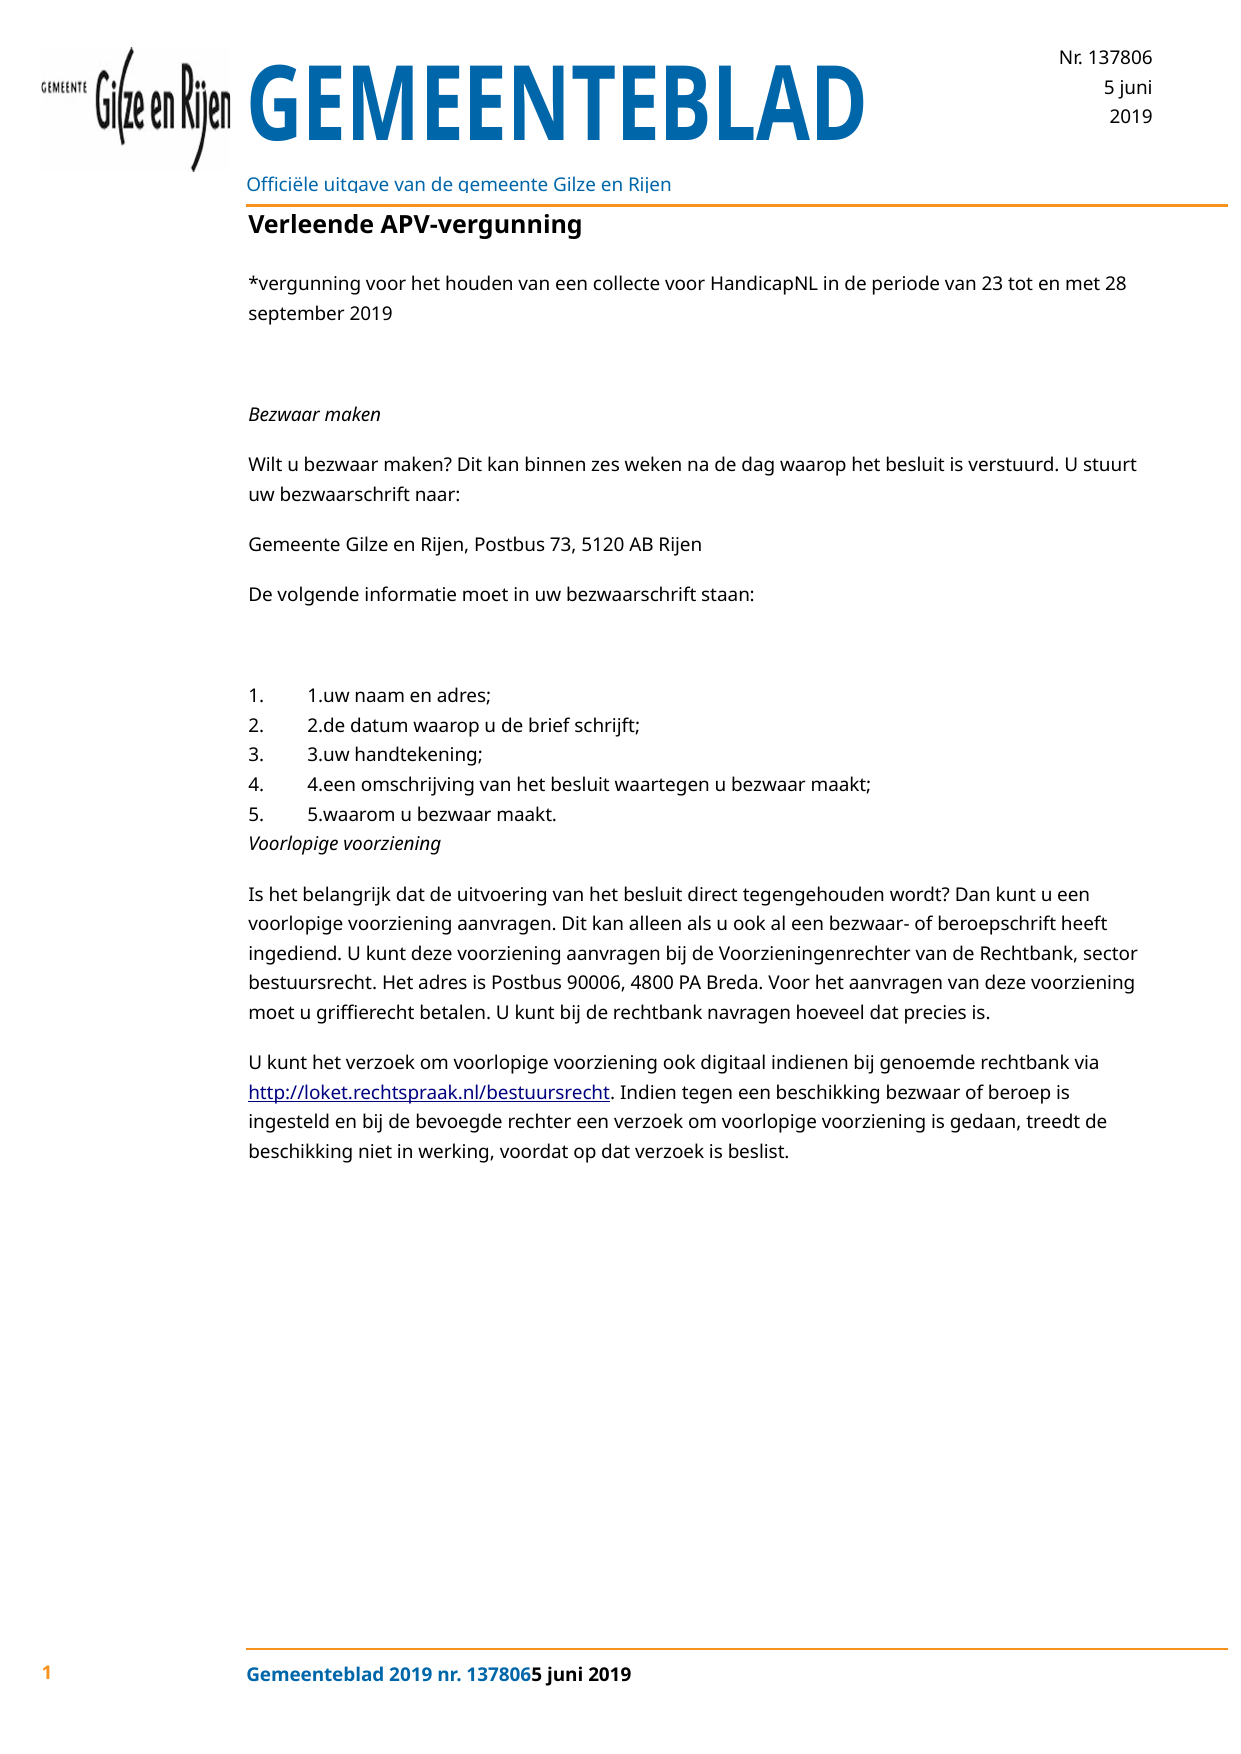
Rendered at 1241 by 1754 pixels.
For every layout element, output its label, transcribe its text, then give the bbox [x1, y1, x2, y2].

text Bezwaar maken [248, 401, 1152, 426]
list 4.een omschrijving van het besluit waartegen u bezwaar maakt; [248, 771, 1152, 797]
text Is het belangrijk dat de uitvoering van het besluit direct tegengehouden wordt? Dan kunt u een voorlopige voorziening aanvragen. Dit kan alleen als u ook al een bezwaar- of beroepschrift heeft ingediend. U kunt deze voorziening aanvragen bij de Voorzieningenrechter van de Rechtbank, sector bestuursrecht. Het adres is Postbus 90006, 4800 PA Breda. Voor het aanvragen van deze voorziening moet u griffierecht betalen. U kunt bij de rechtbank navragen hoeveel dat precies is. [248, 881, 1152, 1025]
list 2.de datum waarop u de brief schrijft; [248, 712, 1152, 738]
text Verleende APV-vergunning [248, 207, 1152, 241]
text De volgende informatie moet in uw bezwaarschrift staan: [248, 582, 1152, 607]
list 1.uw naam en adres; [248, 682, 1152, 708]
list 3.uw handtekening; [248, 742, 1152, 767]
text Gemeente Gilze en Rijen, Postbus 73, 5120 AB Rijen [248, 531, 1152, 557]
text U kunt het verzoek om voorlopige voorziening ook digitaal indienen bij genoemde rechtbank via http://loket.rechtspraak.nl/bestuursrecht. Indien tegen een beschikking bezwaar of beroep is ingesteld en bij de bevoegde rechter een verzoek om voorlopige voorziening is gedaan, treedt de beschikking niet in werking, voordat op dat verzoek is beslist. [248, 1049, 1152, 1164]
text Wilt u bezwaar maken? Dit kan binnen zes weken na de dag waarop het besluit is verstuurd. U stuurt uw bezwaarschrift naar: [248, 451, 1152, 506]
text Voorlopige voorziening [248, 830, 1152, 856]
picture [41, 47, 231, 172]
list 5.waarom u bezwaar maakt. [248, 801, 1152, 826]
text *vergunning voor het houden van een collecte voor HandicapNL in de periode van 23 tot en met 28 september 2019 [248, 270, 1152, 326]
